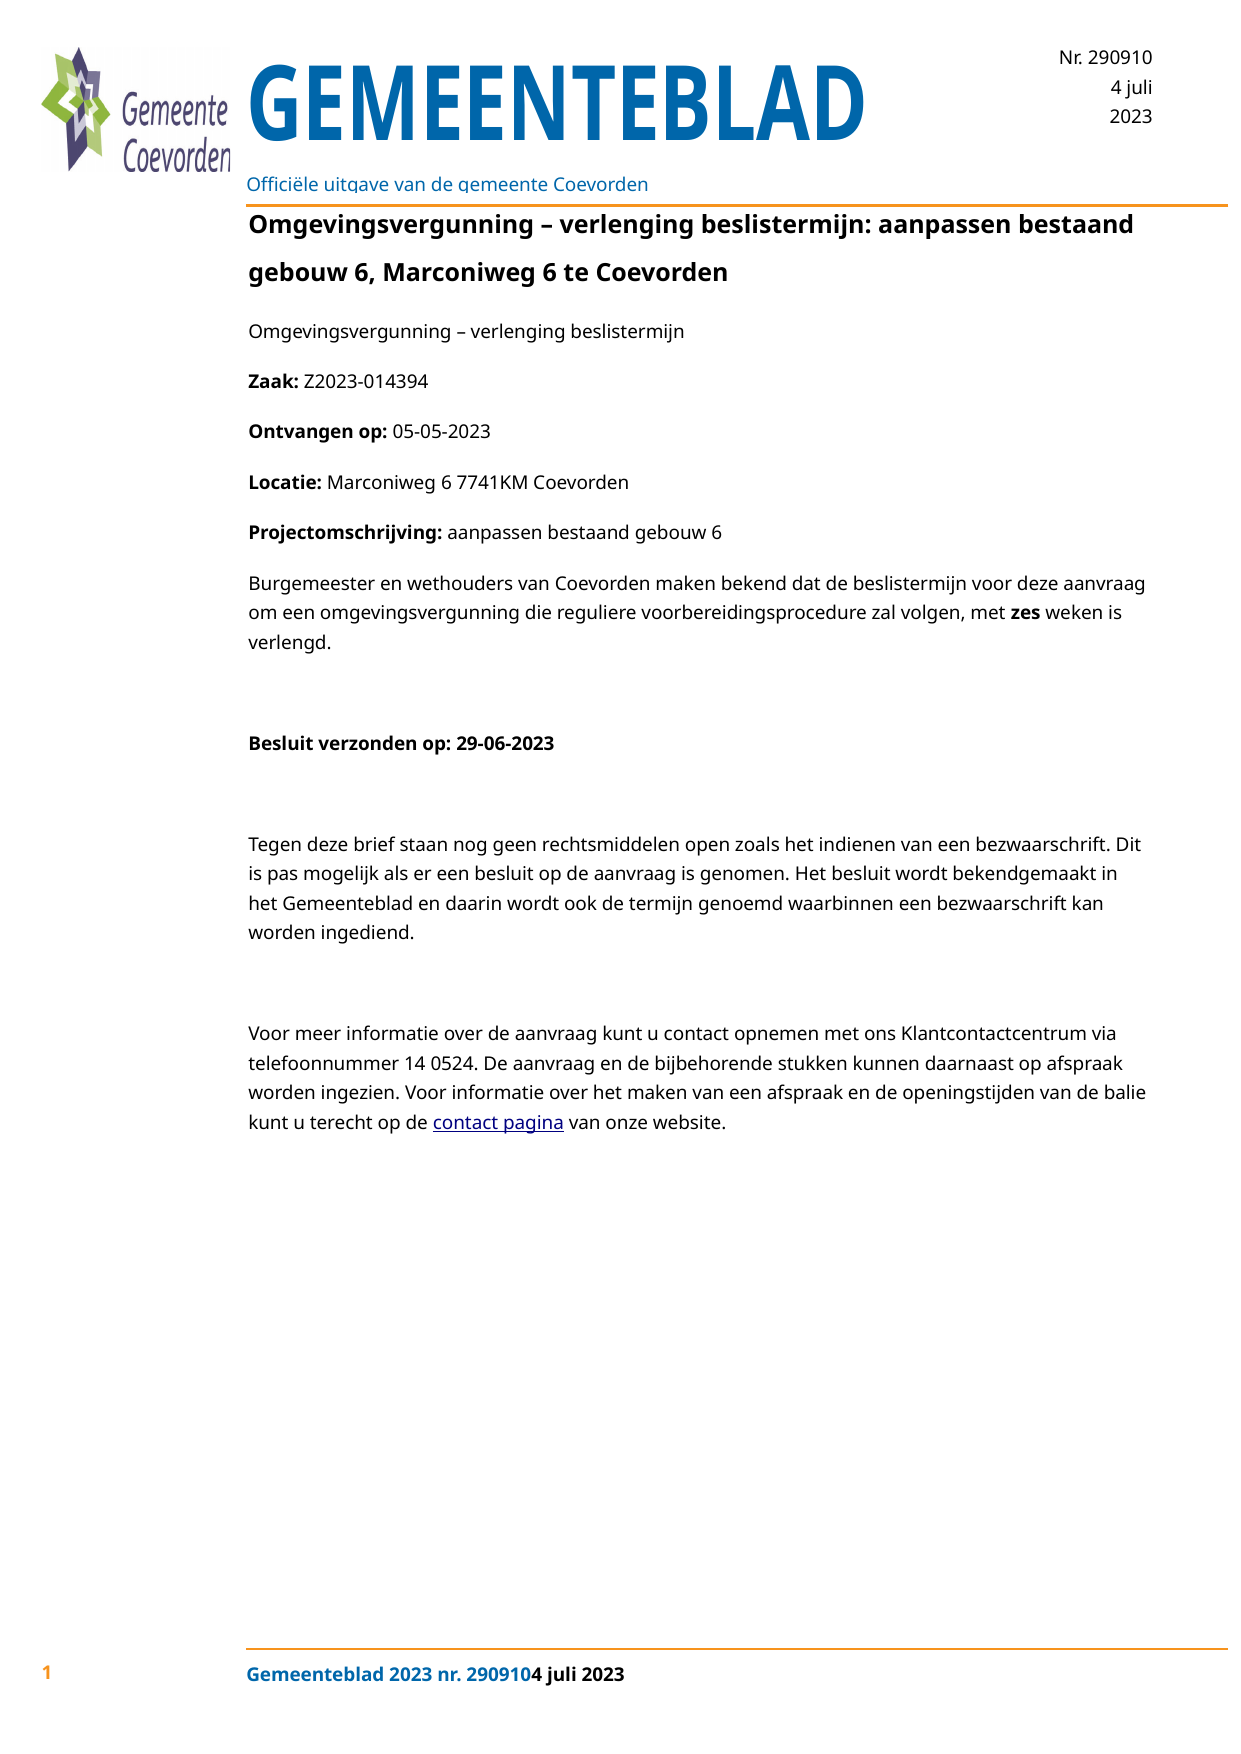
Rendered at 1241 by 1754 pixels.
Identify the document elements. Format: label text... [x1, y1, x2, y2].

text Voor meer informatie over de aanvraag kunt u contact opnemen met ons Klantcontactcentrum via telefoonnummer 14 0524. De aanvraag en de bijbehorende stukken kunnen daarnaast op afspraak worden ingezien. Voor informatie over het maken van een afspraak en de openingstijden van de balie kunt u terecht op de contact pagina van onze website. [248, 1020, 1152, 1135]
text Projectomschrijving: aanpassen bestaand gebouw 6 [248, 519, 1152, 545]
text Zaak: Z2023-014394 [248, 368, 1152, 394]
picture [41, 47, 231, 172]
text Omgevingsvergunning – verlenging beslistermijn [248, 318, 1152, 344]
text Locatie: Marconiweg 6 7741KM Coevorden [248, 469, 1152, 495]
text Ontvangen op: 05-05-2023 [248, 419, 1152, 444]
text Omgevingsvergunning – verlenging beslistermijn: aanpassen bestaand gebouw 6, Marconiweg 6 te Coevorden [248, 207, 1152, 288]
text Burgemeester en wethouders van Coevorden maken bekend dat de beslistermijn voor deze aanvraag om een omgevingsvergunning die reguliere voorbereidingsprocedure zal volgen, met zes weken is verlengd. [248, 570, 1152, 655]
text Tegen deze brief staan nog geen rechtsmiddelen open zoals het indienen van een bezwaarschrift. Dit is pas mogelijk als er een besluit op de aanvraag is genomen. Het besluit wordt bekendgemaakt in het Gemeenteblad en daarin wordt ook de termijn genoemd waarbinnen een bezwaarschrift kan worden ingediend. [248, 831, 1152, 945]
text Besluit verzonden op: 29-06-2023 [248, 730, 1152, 756]
